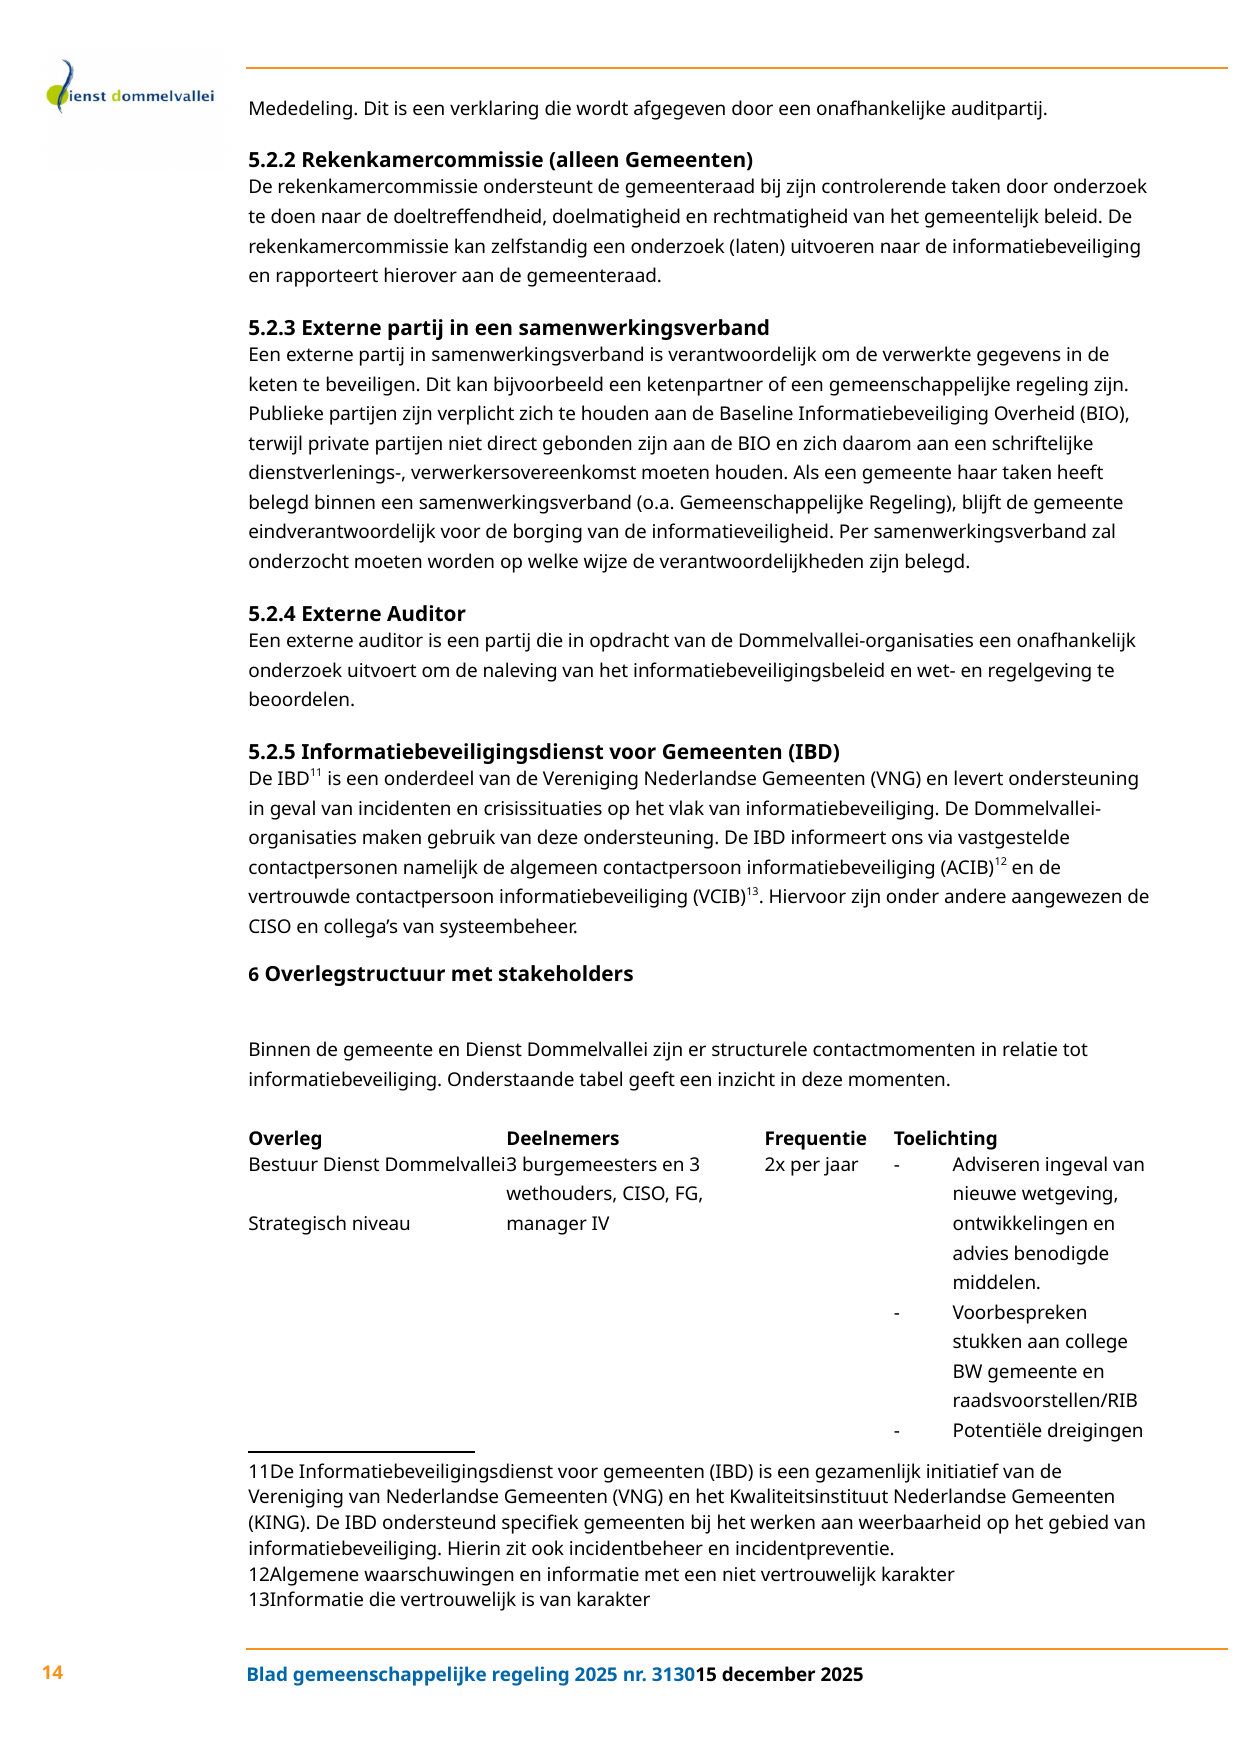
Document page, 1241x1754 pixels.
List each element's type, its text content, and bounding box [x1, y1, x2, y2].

table_cell 3 burgemeesters en 3 wethouders, CISO, FG, manager IV [506, 1151, 764, 1443]
text Informatie die vertrouwelijk is van karakter [248, 1586, 1152, 1612]
table_header Deelnemers [506, 1125, 764, 1151]
text De Informatiebeveiligingsdienst voor gemeenten (IBD) is een gezamenlijk initiatief van de Vereniging van Nederlandse Gemeenten (VNG) en het Kwaliteitsinstituut Nederlandse Gemeenten (KING). De IBD ondersteund specifiek gemeenten bij het werken aan weerbaarheid op het gebied van informatiebeveiliging. Hierin zit ook incidentbeheer en incidentpreventie. [248, 1458, 1152, 1561]
table_cell Bestuur Dienst Dommelvallei Strategisch niveau [248, 1151, 506, 1443]
table_header Toelichting [894, 1125, 1152, 1151]
text 5.2.5 Informatiebeveiligingsdienst voor Gemeenten (IBD) [248, 737, 1152, 765]
text 5.2.2 Rekenkamercommissie (alleen Gemeenten) [248, 145, 1152, 174]
picture [41, 47, 231, 172]
text 5.2.3 Externe partij in een samenwerkingsverband [248, 313, 1152, 341]
text 5.2.4 Externe Auditor [248, 599, 1152, 627]
text Een externe partij in samenwerkingsverband is verantwoordelijk om de verwerkte gegevens in de keten te beveiligen. Dit kan bijvoorbeeld een ketenpartner of een gemeenschappelijke regeling zijn. Publieke partijen zijn verplicht zich te houden aan de Baseline Informatiebeveiliging Overheid (BIO), terwijl private partijen niet direct gebonden zijn aan de BIO en zich daarom aan een schriftelijke dienstverlenings-, verwerkersovereenkomst moeten houden. Als een gemeente haar taken heeft belegd binnen een samenwerkingsverband (o.a. Gemeenschappelijke Regeling), blijft de gemeente eindverantwoordelijk voor de borging van de informatieveiligheid. Per samenwerkingsverband zal onderzocht moeten worden op welke wijze de verantwoordelijkheden zijn belegd. [248, 341, 1152, 574]
text Algemene waarschuwingen en informatie met een niet vertrouwelijk karakter [248, 1561, 1152, 1586]
table_cell Adviseren ingeval van nieuwe wetgeving, ontwikkelingen en advies benodigde middelen. Voorbespreken stukken aan college BW gemeente en raadsvoorstellen/RIB Potentiële dreigingen [894, 1151, 1152, 1443]
table_header Overleg [248, 1125, 506, 1151]
text Mededeling. Dit is een verklaring die wordt afgegeven door een onafhankelijke auditpartij. [248, 95, 1152, 121]
table_cell 2x per jaar [764, 1151, 893, 1443]
text De rekenkamercommissie ondersteunt de gemeenteraad bij zijn controlerende taken door onderzoek te doen naar de doeltreffendheid, doelmatigheid en rechtmatigheid van het gemeentelijk beleid. De rekenkamercommissie kan zelfstandig een onderzoek (laten) uitvoeren naar de informatiebeveiliging en rapporteert hierover aan de gemeenteraad. [248, 174, 1152, 288]
text De IBD is een onderdeel van de Vereniging Nederlandse Gemeenten (VNG) en levert ondersteuning in geval van incidenten en crisissituaties op het vlak van informatiebeveiliging. De Dommelvallei-organisaties maken gebruik van deze ondersteuning. De IBD informeert ons via vastgestelde contactpersonen namelijk de algemeen contactpersoon informatiebeveiliging (ACIB) en de vertrouwde contactpersoon informatiebeveiliging (VCIB). Hiervoor zijn onder andere aangewezen de CISO en collega’s van systeembeheer. [248, 765, 1152, 939]
table_header Frequentie [764, 1125, 893, 1151]
text 6 Overlegstructuur met stakeholders [248, 959, 1152, 987]
text Binnen de gemeente en Dienst Dommelvallei zijn er structurele contactmomenten in relatie tot informatiebeveiliging. Onderstaande tabel geeft een inzicht in deze momenten. [248, 1036, 1152, 1092]
text Een externe auditor is een partij die in opdracht van de Dommelvallei-organisaties een onafhankelijk onderzoek uitvoert om de naleving van het informatiebeveiligingsbeleid en wet- en regelgeving te beoordelen. [248, 627, 1152, 712]
